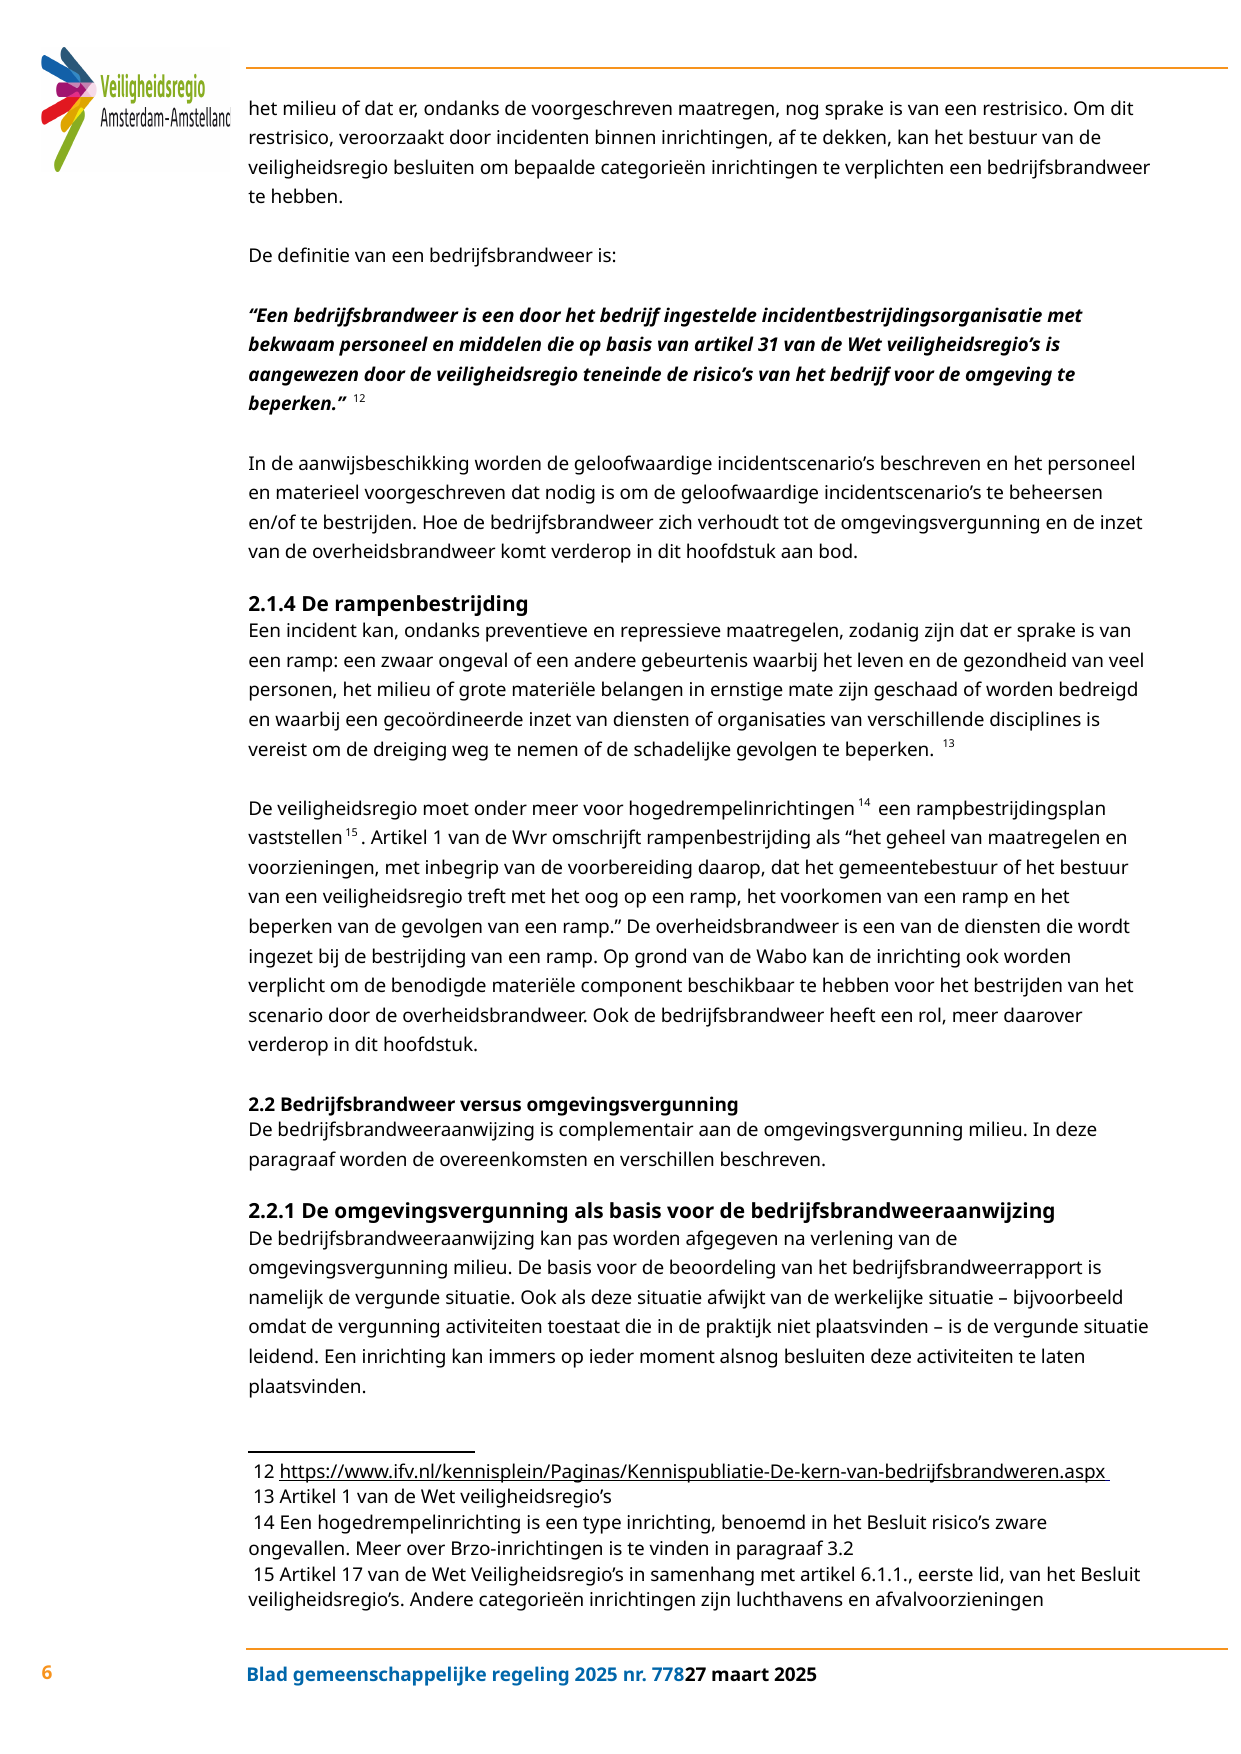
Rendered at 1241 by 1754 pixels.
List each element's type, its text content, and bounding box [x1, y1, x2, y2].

text De bedrijfsbrandweeraanwijzing is complementair aan de omgevingsvergunning milieu. In deze paragraaf worden de overeenkomsten en verschillen beschreven. [248, 1116, 1152, 1172]
text “Een bedrijfsbrandweer is een door het bedrijf ingestelde incidentbestrijdingsorganisatie met bekwaam personeel en middelen die op basis van artikel 31 van de Wet veiligheidsregio’s is aangewezen door de veiligheidsregio teneinde de risico’s van het bedrijf voor de omgeving te beperken.” [248, 302, 1152, 416]
text In de aanwijsbeschikking worden de geloofwaardige incidentscenario’s beschreven en het personeel en materieel voorgeschreven dat nodig is om de geloofwaardige incidentscenario’s te beheersen en/of te bestrijden. Hoe de bedrijfsbrandweer zich verhoudt tot de omgevingsvergunning en de inzet van de overheidsbrandweer komt verderop in dit hoofdstuk aan bod. [248, 450, 1152, 564]
text De veiligheidsregio moet onder meer voor hogedrempelinrichtingen een rampbestrijdingsplan vaststellen. Artikel 1 van de Wvr omschrijft rampenbestrijding als “het geheel van maatregelen en voorzieningen, met inbegrip van de voorbereiding daarop, dat het gemeentebestuur of het bestuur van een veiligheidsregio treft met het oog op een ramp, het voorkomen van een ramp en het beperken van de gevolgen van een ramp.” De overheidsbrandweer is een van de diensten die wordt ingezet bij de bestrijding van een ramp. Op grond van de Wabo kan de inrichting ook worden verplicht om de benodigde materiële component beschikbaar te hebben voor het bestrijden van het scenario door de overheidsbrandweer. Ook de bedrijfsbrandweer heeft een rol, meer daarover verderop in dit hoofdstuk. [248, 795, 1152, 1057]
text https://www.ifv.nl/kennisplein/Paginas/Kennispubliatie-De-kern-van-bedrijfsbrandweren.aspx [248, 1458, 1152, 1483]
text Een incident kan, ondanks preventieve en repressieve maatregelen, zodanig zijn dat er sprake is van een ramp: een zwaar ongeval of een andere gebeurtenis waarbij het leven en de gezondheid van veel personen, het milieu of grote materiële belangen in ernstige mate zijn geschaad of worden bedreigd en waarbij een gecoördineerde inzet van diensten of organisaties van verschillende disciplines is vereist om de dreiging weg te nemen of de schadelijke gevolgen te beperken. [248, 617, 1152, 761]
text 2.2 Bedrijfsbrandweer versus omgevingsvergunning [248, 1091, 1152, 1116]
text 2.2.1 De omgevingsvergunning als basis voor de bedrijfsbrandweeraanwijzing [248, 1196, 1152, 1225]
text Een hogedrempelinrichting is een type inrichting, benoemd in het Besluit risico’s zware ongevallen. Meer over Brzo-inrichtingen is te vinden in paragraaf 3.2 [248, 1509, 1152, 1561]
text 2.1.4 De rampenbestrijding [248, 589, 1152, 617]
text Artikel 17 van de Wet Veiligheidsregio’s in samenhang met artikel 6.1.1., eerste lid, van het Besluit veiligheidsregio’s. Andere categorieën inrichtingen zijn luchthavens en afvalvoorzieningen [248, 1561, 1152, 1612]
text De definitie van een bedrijfsbrandweer is: [248, 243, 1152, 268]
text het milieu of dat er, ondanks de voorgeschreven maatregen, nog sprake is van een restrisico. Om dit restrisico, veroorzaakt door incidenten binnen inrichtingen, af te dekken, kan het bestuur van de veiligheidsregio besluiten om bepaalde categorieën inrichtingen te verplichten een bedrijfsbrandweer te hebben. [248, 95, 1152, 209]
picture [41, 47, 231, 172]
text De bedrijfsbrandweeraanwijzing kan pas worden afgegeven na verlening van de omgevingsvergunning milieu. De basis voor de beoordeling van het bedrijfsbrandweerrapport is namelijk de vergunde situatie. Ook als deze situatie afwijkt van de werkelijke situatie – bijvoorbeeld omdat de vergunning activiteiten toestaat die in de praktijk niet plaatsvinden – is de vergunde situatie leidend. Een inrichting kan immers op ieder moment alsnog besluiten deze activiteiten te laten plaatsvinden. [248, 1225, 1152, 1398]
text Artikel 1 van de Wet veiligheidsregio’s [248, 1483, 1152, 1509]
